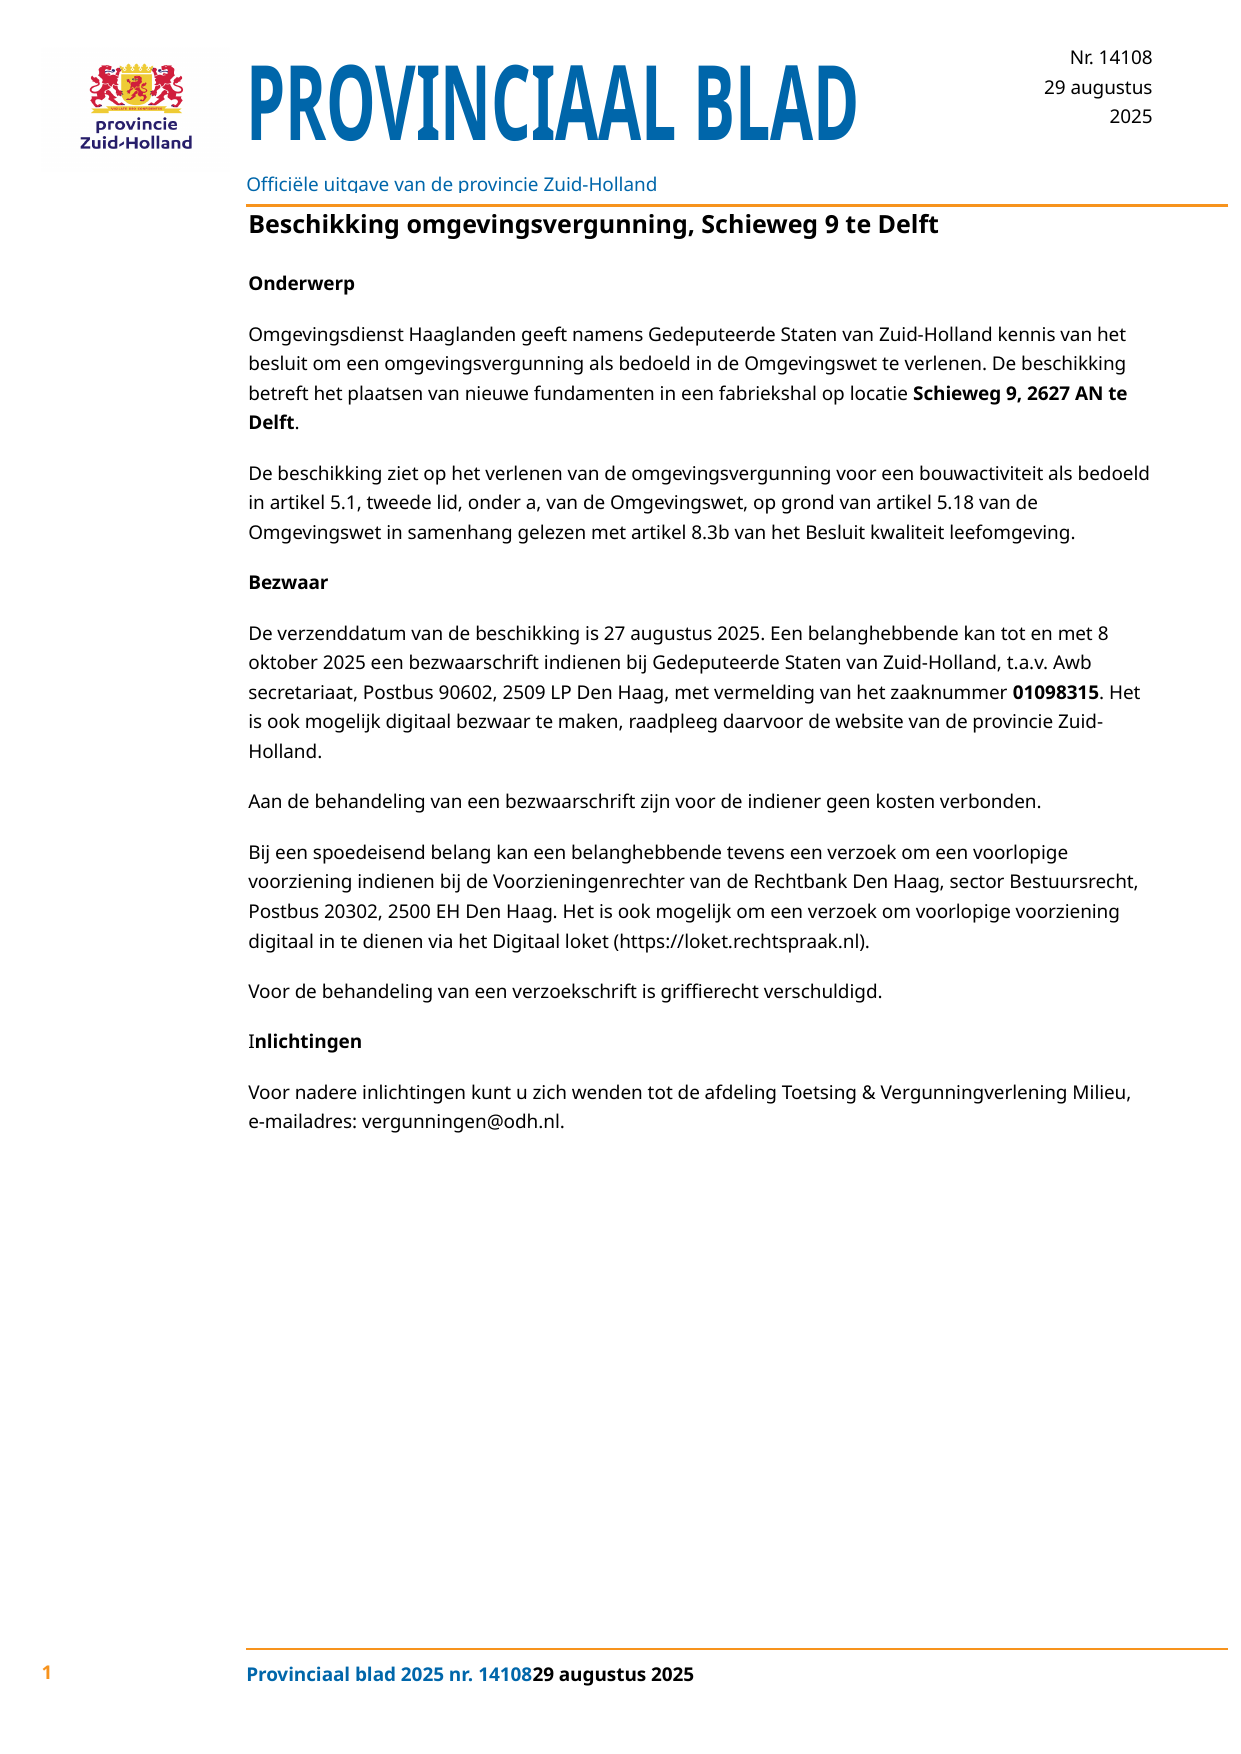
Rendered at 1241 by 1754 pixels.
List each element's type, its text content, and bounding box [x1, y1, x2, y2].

text De beschikking ziet op het verlenen van de omgevingsvergunning voor een bouwactiviteit als bedoeld in artikel 5.1, tweede lid, onder a, van de Omgevingswet, op grond van artikel 5.18 van de Omgevingswet in samenhang gelezen met artikel 8.3b van het Besluit kwaliteit leefomgeving. [248, 460, 1152, 545]
text Voor nadere inlichtingen kunt u zich wenden tot de afdeling Toetsing & Vergunningverlening Milieu, e-mailadres: vergunningen@odh.nl. [248, 1079, 1152, 1134]
text Voor de behandeling van een verzoekschrift is griffierecht verschuldigd. [248, 978, 1152, 1004]
text Aan de behandeling van een bezwaarschrift zijn voor de indiener geen kosten verbonden. [248, 789, 1152, 814]
text Beschikking omgevingsvergunning, Schieweg 9 te Delft [248, 207, 1152, 241]
text Inlichtingen [248, 1029, 1152, 1054]
text Omgevingsdienst Haaglanden geeft namens Gedeputeerde Staten van Zuid-Holland kennis van het besluit om een omgevingsvergunning als bedoeld in de Omgevingswet te verlenen. De beschikking betreft het plaatsen van nieuwe fundamenten in een fabriekshal op locatie Schieweg 9, 2627 AN te Delft. [248, 321, 1152, 435]
picture [41, 47, 231, 172]
text De verzenddatum van de beschikking is 27 augustus 2025. Een belanghebbende kan tot en met 8 oktober 2025 een bezwaarschrift indienen bij Gedeputeerde Staten van Zuid-Holland, t.a.v. Awb secretariaat, Postbus 90602, 2509 LP Den Haag, met vermelding van het zaaknummer 01098315. Het is ook mogelijk digitaal bezwaar te maken, raadpleeg daarvoor de website van de provincie Zuid-Holland. [248, 620, 1152, 764]
text Bij een spoedeisend belang kan een belanghebbende tevens een verzoek om een voorlopige voorziening indienen bij de Voorzieningenrechter van de Rechtbank Den Haag, sector Bestuursrecht, Postbus 20302, 2500 EH Den Haag. Het is ook mogelijk om een verzoek om voorlopige voorziening digitaal in te dienen via het Digitaal loket (https://loket.rechtspraak.nl). [248, 839, 1152, 953]
text Bezwaar [248, 569, 1152, 595]
text Onderwerp [248, 270, 1152, 296]
